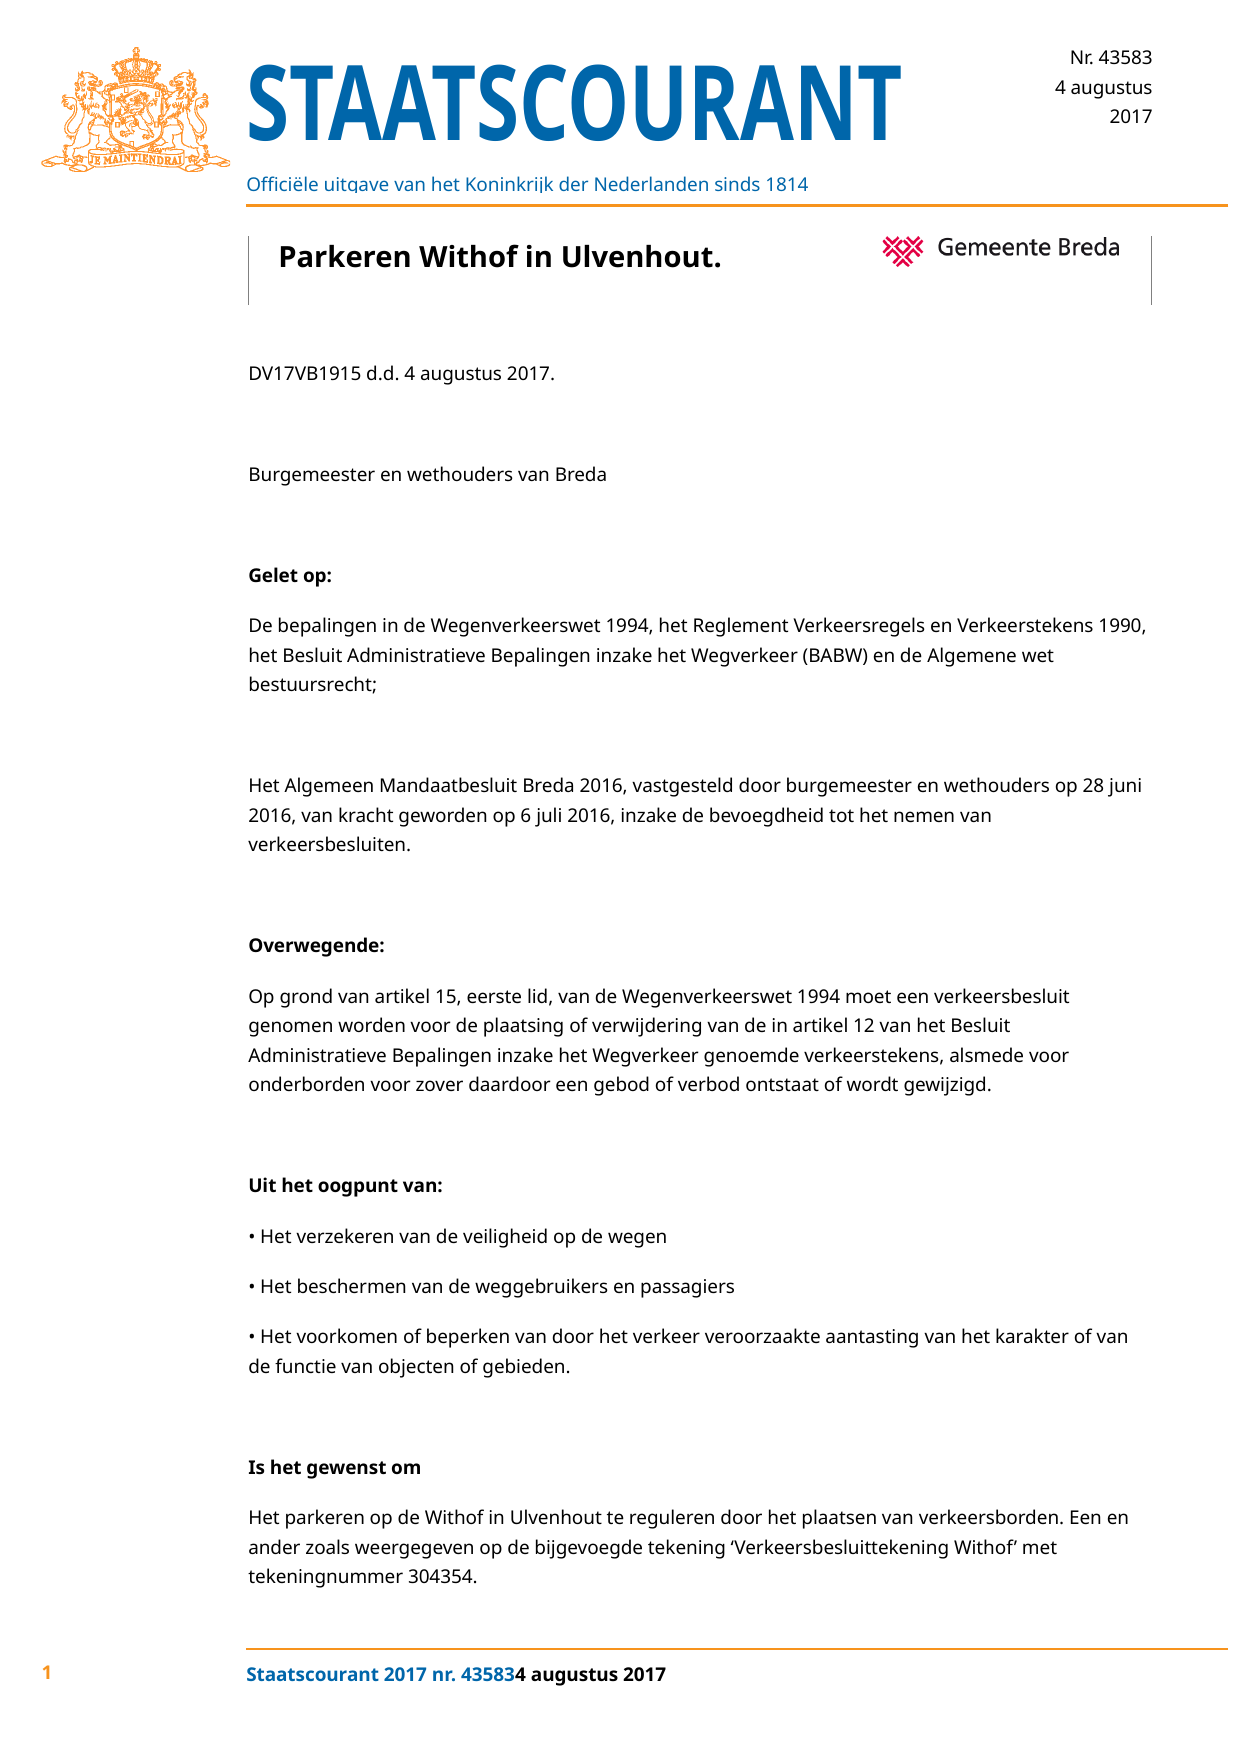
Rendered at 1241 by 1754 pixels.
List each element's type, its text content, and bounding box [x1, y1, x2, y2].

table_header [850, 236, 1151, 305]
text DV17VB1915 d.d. 4 augustus 2017. [248, 360, 1152, 386]
text Gelet op: [248, 562, 1152, 588]
text • Het voorkomen of beperken van door het verkeer veroorzaakte aantasting van het karakter of van de functie van objecten of gebieden. [248, 1324, 1152, 1379]
picture [882, 236, 1119, 267]
text De bepalingen in de Wegenverkeerswet 1994, het Reglement Verkeersregels en Verkeerstekens 1990, het Besluit Administratieve Bepalingen inzake het Wegverkeer (BABW) en de Algemene wet bestuursrecht; [248, 612, 1152, 697]
text Op grond van artikel 15, eerste lid, van de Wegenverkeerswet 1994 moet een verkeersbesluit genomen worden voor de plaatsing of verwijdering van de in artikel 12 van het Besluit Administratieve Bepalingen inzake het Wegverkeer genoemde verkeerstekens, alsmede voor onderborden voor zover daardoor een gebod of verbod ontstaat of wordt gewijzigd. [248, 983, 1152, 1097]
text Het Algemeen Mandaatbesluit Breda 2016, vastgesteld door burgemeester en wethouders op 28 juni 2016, van kracht geworden op 6 juli 2016, inzake de bevoegdheid tot het nemen van verkeersbesluiten. [248, 772, 1152, 857]
text Het parkeren op de Withof in Ulvenhout te reguleren door het plaatsen van verkeersborden. Een en ander zoals weergegeven op de bijgevoegde tekening ‘Verkeersbesluittekening Withof’ met tekeningnummer 304354. [248, 1504, 1152, 1589]
text Burgemeester en wethouders van Breda [248, 461, 1152, 487]
text Is het gewenst om [248, 1454, 1152, 1480]
picture [41, 47, 231, 172]
text Uit het oogpunt van: [248, 1172, 1152, 1198]
table_header Parkeren Withof in Ulvenhout. [249, 236, 850, 305]
text Overwegende: [248, 932, 1152, 958]
text • Het beschermen van de weggebruikers en passagiers [248, 1273, 1152, 1299]
text • Het verzekeren van de veiligheid op de wegen [248, 1223, 1152, 1248]
